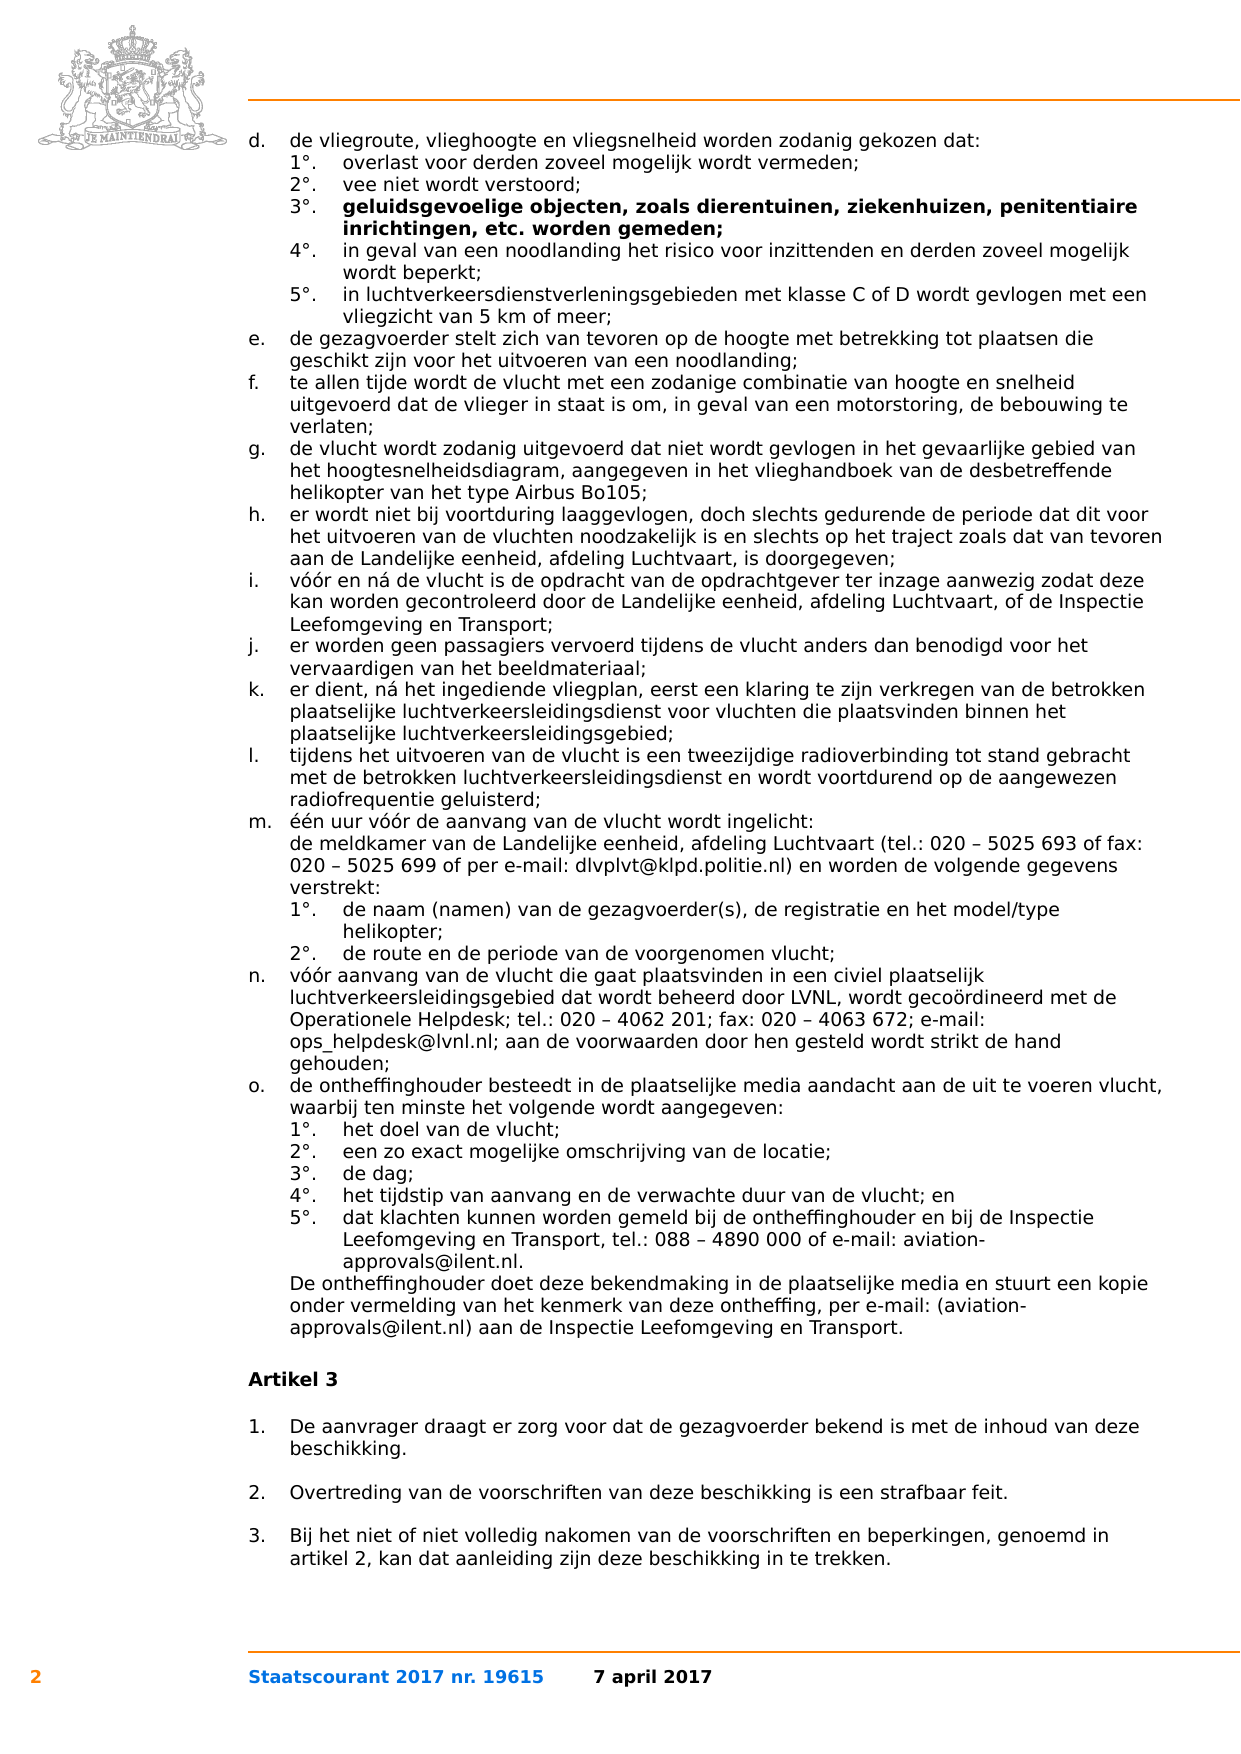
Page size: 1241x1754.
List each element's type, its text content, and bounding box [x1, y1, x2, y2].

text 4°. het tijdstip van aanvang en de verwachte duur van de vlucht; en [289, 1185, 1163, 1207]
text d. de vliegroute, vlieghoogte en vliegsnelheid worden zodanig gekozen dat: [248, 130, 1163, 152]
picture [38, 25, 227, 150]
text 1°. overlast voor derden zoveel mogelijk wordt vermeden; [289, 152, 1163, 174]
text 4°. in geval van een noodlanding het risico voor inzittenden en derden zoveel mogelijk wordt beperkt; [289, 240, 1163, 284]
text 5°. dat klachten kunnen worden gemeld bij de ontheffinghouder en bij de Inspectie Leefomgeving en Transport, tel.: 088 – 4890 000 of e-mail: aviation-approvals@ilent.nl. [289, 1207, 1163, 1273]
text h. er wordt niet bij voortduring laaggevlogen, doch slechts gedurende de periode dat dit voor het uitvoeren van de vluchten noodzakelijk is en slechts op het traject zoals dat van tevoren aan de Landelijke eenheid, afdeling Luchtvaart, is doorgegeven; [248, 503, 1163, 569]
text De ontheffinghouder doet deze bekendmaking in de plaatselijke media en stuurt een kopie onder vermelding van het kenmerk van deze ontheffing, per e-mail: (aviation-approvals@ilent.nl) aan de Inspectie Leefomgeving en Transport. [289, 1273, 1163, 1339]
text o. de ontheffinghouder besteedt in de plaatselijke media aandacht aan de uit te voeren vlucht, waarbij ten minste het volgende wordt aangegeven: [248, 1075, 1163, 1119]
text e. de gezagvoerder stelt zich van tevoren op de hoogte met betrekking tot plaatsen die geschikt zijn voor het uitvoeren van een noodlanding; [248, 328, 1163, 372]
text 3°. de dag; [289, 1163, 1163, 1185]
subtitle Artikel 3 [248, 1369, 1163, 1391]
text i. vóór en ná de vlucht is de opdracht van de opdrachtgever ter inzage aanwezig zodat deze kan worden gecontroleerd door de Landelijke eenheid, afdeling Luchtvaart, of de Inspectie Leefomgeving en Transport; [248, 569, 1163, 635]
text j. er worden geen passagiers vervoerd tijdens de vlucht anders dan benodigd voor het vervaardigen van het beeldmateriaal; [248, 635, 1163, 679]
text k. er dient, ná het ingediende vliegplan, eerst een klaring te zijn verkregen van de betrokken plaatselijke luchtverkeersleidingsdienst voor vluchten die plaatsvinden binnen het plaatselijke luchtverkeersleidingsgebied; [248, 679, 1163, 745]
text 5°. in luchtverkeersdienstverleningsgebieden met klasse C of D wordt gevlogen met een vliegzicht van 5 km of meer; [289, 284, 1163, 328]
text 2. Overtreding van de voorschriften van deze beschikking is een strafbaar feit. [248, 1482, 1163, 1503]
text 2°. een zo exact mogelijke omschrijving van de locatie; [289, 1141, 1163, 1163]
text 3°. geluidsgevoelige objecten, zoals dierentuinen, ziekenhuizen, penitentiaire inrichtingen, etc. worden gemeden; [289, 196, 1163, 240]
text l. tijdens het uitvoeren van de vlucht is een tweezijdige radioverbinding tot stand gebracht met de betrokken luchtverkeersleidingsdienst en wordt voortdurend op de aangewezen radiofrequentie geluisterd; [248, 745, 1163, 811]
text n. vóór aanvang van de vlucht die gaat plaatsvinden in een civiel plaatselijk luchtverkeersleidingsgebied dat wordt beheerd door LVNL, wordt gecoördineerd met de Operationele Helpdesk; tel.: 020 – 4062 201; fax: 020 – 4063 672; e-mail: ops_helpdesk@lvnl.nl; aan de voorwaarden door hen gesteld wordt strikt de hand gehouden; [248, 965, 1163, 1075]
text g. de vlucht wordt zodanig uitgevoerd dat niet wordt gevlogen in het gevaarlijke gebied van het hoogtesnelheidsdiagram, aangegeven in het vlieghandboek van de desbetreffende helikopter van het type Airbus Bo105; [248, 438, 1163, 503]
text 2°. de route en de periode van de voorgenomen vlucht; [289, 943, 1163, 965]
text 1. De aanvrager draagt er zorg voor dat de gezagvoerder bekend is met de inhoud van deze beschikking. [248, 1416, 1163, 1460]
text f. te allen tijde wordt de vlucht met een zodanige combinatie van hoogte en snelheid uitgevoerd dat de vlieger in staat is om, in geval van een motorstoring, de bebouwing te verlaten; [248, 372, 1163, 438]
text de meldkamer van de Landelijke eenheid, afdeling Luchtvaart (tel.: 020 – 5025 693 of fax: 020 – 5025 699 of per e-mail: dlvplvt@klpd.politie.nl) en worden de volgende gegevens verstrekt: [289, 833, 1163, 899]
text 2°. vee niet wordt verstoord; [289, 174, 1163, 196]
text 1°. de naam (namen) van de gezagvoerder(s), de registratie en het model/type helikopter; [289, 899, 1163, 943]
text m. één uur vóór de aanvang van de vlucht wordt ingelicht: [248, 811, 1163, 833]
text 3. Bij het niet of niet volledig nakomen van de voorschriften en beperkingen, genoemd in artikel 2, kan dat aanleiding zijn deze beschikking in te trekken. [248, 1525, 1163, 1569]
text 1°. het doel van de vlucht; [289, 1119, 1163, 1141]
